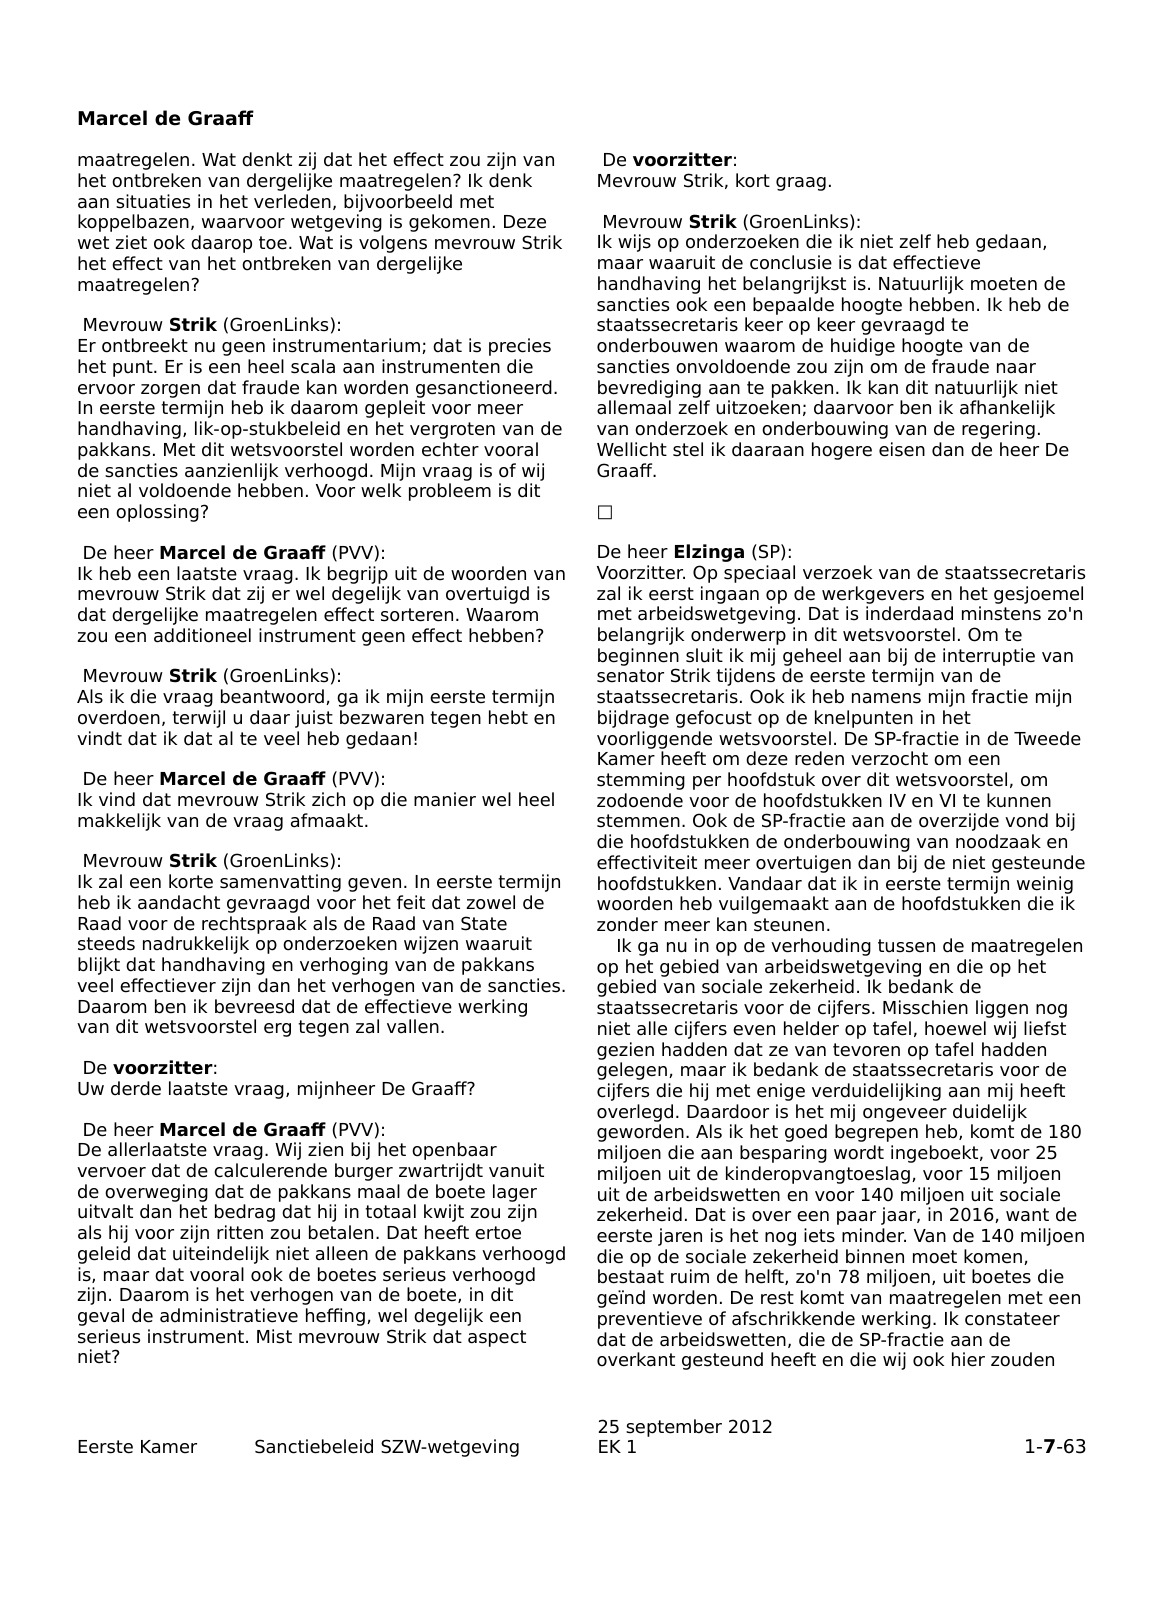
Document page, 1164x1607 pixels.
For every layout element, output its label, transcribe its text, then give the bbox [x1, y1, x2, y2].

text □ [596, 501, 1087, 522]
text Ik zal een korte samenvatting geven. In eerste termijn heb ik aandacht gevraagd voor het feit dat zowel de Raad voor de rechtspraak als de Raad van State steeds nadrukkelijk op onderzoeken wijzen waaruit blijkt dat handhaving en verhoging van de pakkans veel effectiever zijn dan het verhogen van de sancties. Daarom ben ik bevreesd dat de effectieve werking van dit wetsvoorstel erg tegen zal vallen. [77, 872, 567, 1038]
text De allerlaatste vraag. Wij zien bij het openbaar vervoer dat de calculerende burger zwartrijdt vanuit de overweging dat de pakkans maal de boete lager uitvalt dan het bedrag dat hij in totaal kwijt zou zijn als hij voor zijn ritten zou betalen. Dat heeft ertoe geleid dat uiteindelijk niet alleen de pakkans verhoogd is, maar dat vooral ook de boetes serieus verhoogd zijn. Daarom is het verhogen van de boete, in dit geval de administratieve heffing, wel degelijk een serieus instrument. Mist mevrouw Strik dat aspect niet? [77, 1140, 567, 1368]
text De heer Elzinga (SP): [596, 542, 1087, 563]
text Ik ga nu in op de verhouding tussen de maatregelen op het gebied van arbeidswetgeving en die op het gebied van sociale zekerheid. Ik bedank de staatssecretaris voor de cijfers. Misschien liggen nog niet alle cijfers even helder op tafel, hoewel wij liefst gezien hadden dat ze van tevoren op tafel hadden gelegen, maar ik bedank de staatssecretaris voor de cijfers die hij met enige verduidelijking aan mij heeft overlegd. Daardoor is het mij ongeveer duidelijk geworden. Als ik het goed begrepen heb, komt de 180 miljoen die aan besparing wordt ingeboekt, voor 25 miljoen uit de kinderopvangtoeslag, voor 15 miljoen uit de arbeidswetten en voor 140 miljoen uit sociale zekerheid. Dat is over een paar jaar, in 2016, want de eerste jaren is het nog iets minder. Van de 140 miljoen die op de sociale zekerheid binnen moet komen, bestaat ruim de helft, zo'n 78 miljoen, uit boetes die geïnd worden. De rest komt van maatregelen met een preventieve of afschrikkende werking. Ik constateer dat de arbeidswetten, die de SP-fractie aan de overkant gesteund heeft en die wij ook hier zouden [596, 936, 1087, 1371]
text Mevrouw Strik (GroenLinks): [77, 666, 567, 687]
text De heer Marcel de Graaff (PVV): [77, 1119, 567, 1140]
text maatregelen. Wat denkt zij dat het effect zou zijn van het ontbreken van dergelijke maatregelen? Ik denk aan situaties in het verleden, bijvoorbeeld met koppelbazen, waarvoor wetgeving is gekomen. Deze wet ziet ook daarop toe. Wat is volgens mevrouw Strik het effect van het ontbreken van dergelijke maatregelen? [77, 150, 567, 295]
text Ik wijs op onderzoeken die ik niet zelf heb gedaan, maar waaruit de conclusie is dat effectieve handhaving het belangrijkst is. Natuurlijk moeten de sancties ook een bepaalde hoogte hebben. Ik heb de staatssecretaris keer op keer gevraagd te onderbouwen waarom de huidige hoogte van de sancties onvoldoende zou zijn om de fraude naar bevrediging aan te pakken. Ik kan dit natuurlijk niet allemaal zelf uitzoeken; daarvoor ben ik afhankelijk van onderzoek en onderbouwing van de regering. Wellicht stel ik daaraan hogere eisen dan de heer De Graaff. [596, 232, 1087, 481]
text Er ontbreekt nu geen instrumentarium; dat is precies het punt. Er is een heel scala aan instrumenten die ervoor zorgen dat fraude kan worden gesanctioneerd. In eerste termijn heb ik daarom gepleit voor meer handhaving, lik-op-stukbeleid en het vergroten van de pakkans. Met dit wetsvoorstel worden echter vooral de sancties aanzienlijk verhoogd. Mijn vraag is of wij niet al voldoende hebben. Voor welk probleem is dit een oplossing? [77, 336, 567, 523]
text Uw derde laatste vraag, mijnheer De Graaff? [77, 1079, 567, 1099]
text Ik vind dat mevrouw Strik zich op die manier wel heel makkelijk van de vraag afmaakt. [77, 790, 567, 831]
text Mevrouw Strik (GroenLinks): [77, 315, 567, 336]
text Mevrouw Strik, kort graag. [596, 171, 1087, 192]
text De voorzitter: [77, 1058, 567, 1079]
text Als ik die vraag beantwoord, ga ik mijn eerste termijn overdoen, terwijl u daar juist bezwaren tegen hebt en vindt dat ik dat al te veel heb gedaan! [77, 687, 567, 749]
text Voorzitter. Op speciaal verzoek van de staatssecretaris zal ik eerst ingaan op de werkgevers en het gesjoemel met arbeidswetgeving. Dat is inderdaad minstens zo'n belangrijk onderwerp in dit wetsvoorstel. Om te beginnen sluit ik mij geheel aan bij de interruptie van senator Strik tijdens de eerste termijn van de staatssecretaris. Ook ik heb namens mijn fractie mijn bijdrage gefocust op de knelpunten in het voorliggende wetsvoorstel. De SP-fractie in de Tweede Kamer heeft om deze reden verzocht om een stemming per hoofdstuk over dit wetsvoorstel, om zodoende voor de hoofdstukken IV en VI te kunnen stemmen. Ook de SP-fractie aan de overzijde vond bij die hoofdstukken de onderbouwing van noodzaak en effectiviteit meer overtuigen dan bij de niet gesteunde hoofdstukken. Vandaar dat ik in eerste termijn weinig woorden heb vuilgemaakt aan de hoofdstukken die ik zonder meer kan steunen. [596, 563, 1087, 936]
text Mevrouw Strik (GroenLinks): [77, 851, 567, 872]
text Mevrouw Strik (GroenLinks): [596, 212, 1087, 232]
text De heer Marcel de Graaff (PVV): [77, 769, 567, 790]
text Ik heb een laatste vraag. Ik begrijp uit de woorden van mevrouw Strik dat zij er wel degelijk van overtuigd is dat dergelijke maatregelen effect sorteren. Waarom zou een additioneel instrument geen effect hebben? [77, 563, 567, 646]
text De heer Marcel de Graaff (PVV): [77, 543, 567, 563]
text De voorzitter: [596, 150, 1087, 171]
